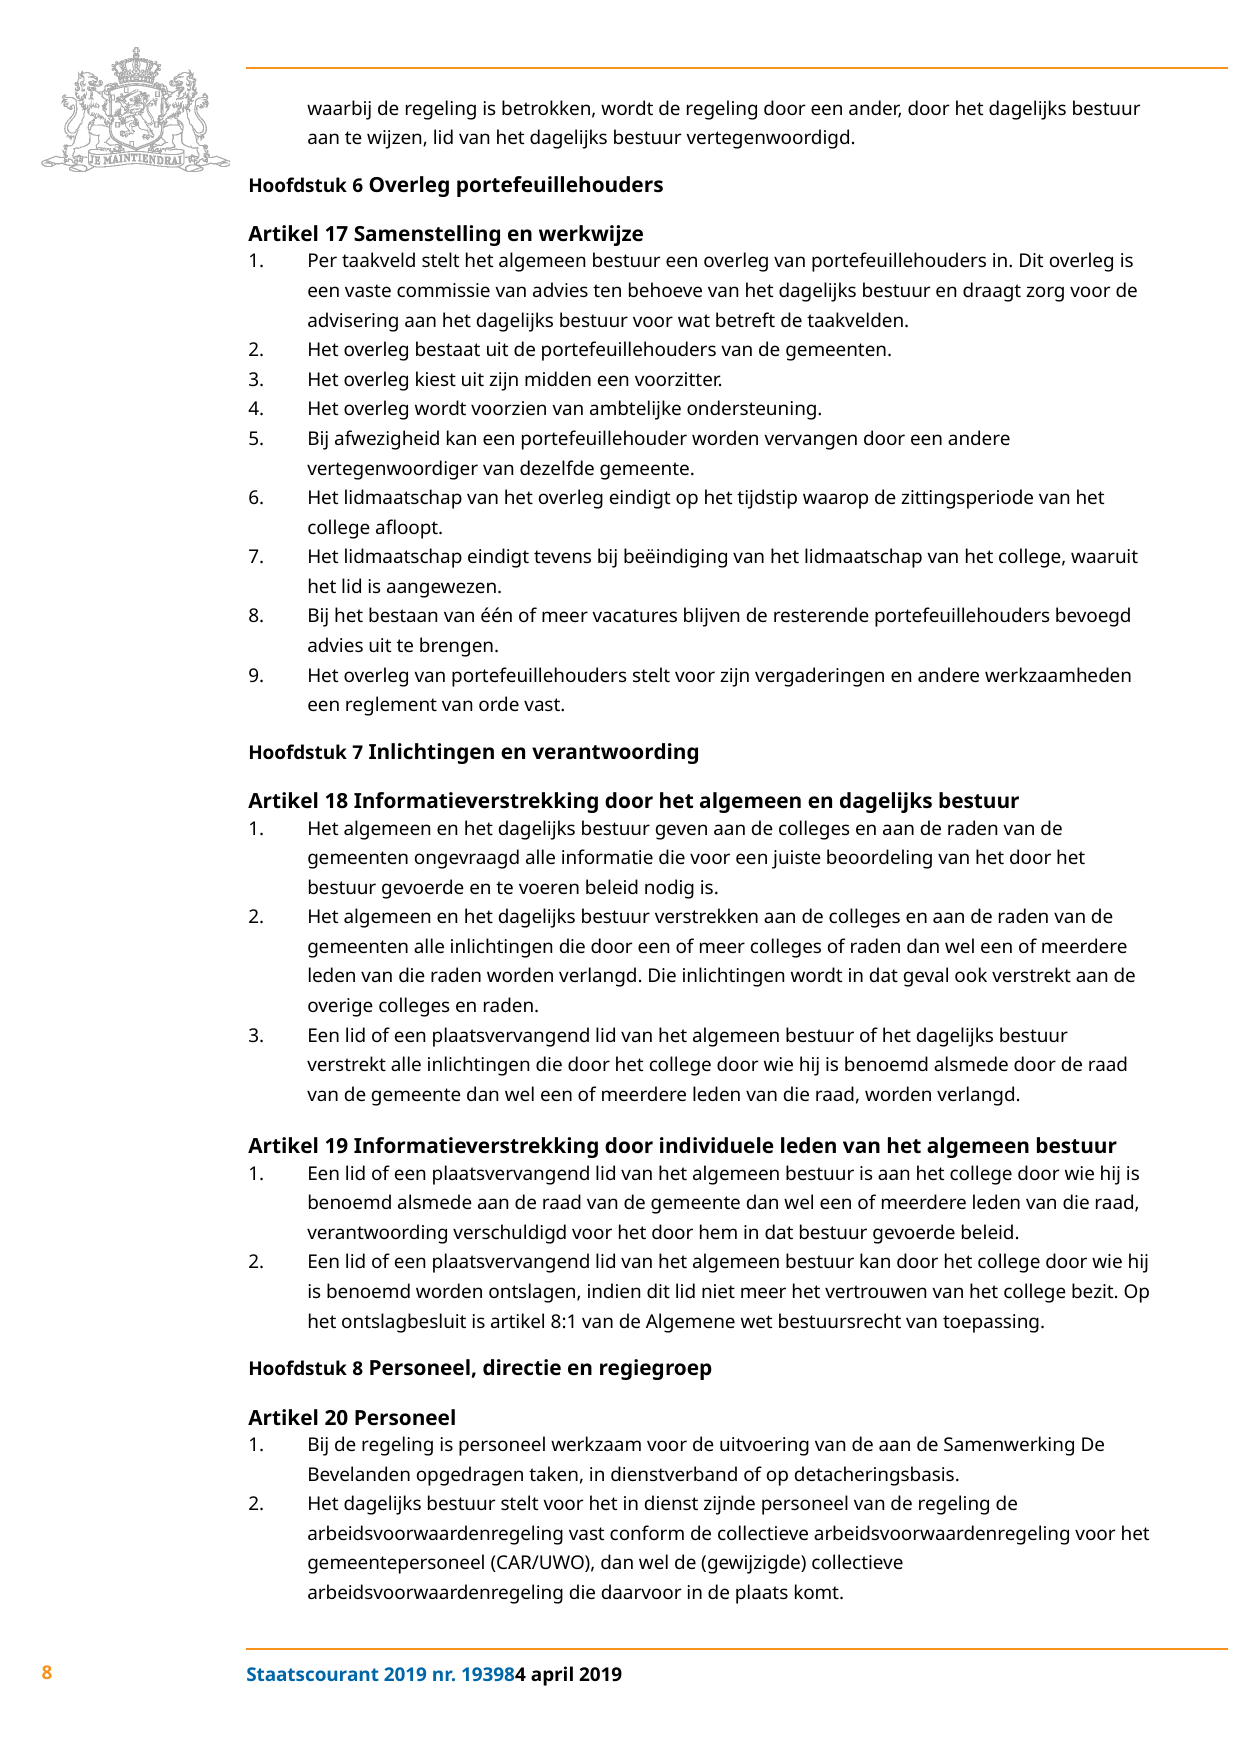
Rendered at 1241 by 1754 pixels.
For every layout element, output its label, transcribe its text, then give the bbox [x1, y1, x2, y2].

list Het overleg wordt voorzien van ambtelijke ondersteuning. [248, 396, 1152, 421]
list Het lidmaatschap eindigt tevens bij beëindiging van het lidmaatschap van het college, waaruit het lid is aangewezen. [248, 543, 1152, 599]
list waarbij de regeling is betrokken, wordt de regeling door een ander, door het dagelijks bestuur aan te wijzen, lid van het dagelijks bestuur vertegenwoordigd. [248, 95, 1152, 150]
list Het overleg van portefeuillehouders stelt voor zijn vergaderingen en andere werkzaamheden een reglement van orde vast. [248, 662, 1152, 717]
text Hoofdstuk 8 Personeel, directie en regiegroep [248, 1353, 1152, 1382]
list Een lid of een plaatsvervangend lid van het algemeen bestuur is aan het college door wie hij is benoemd alsmede aan de raad van de gemeente dan wel een of meerdere leden van die raad, verantwoording verschuldigd voor het door hem in dat bestuur gevoerde beleid. [248, 1160, 1152, 1245]
text Artikel 17 Samenstelling en werkwijze [248, 219, 1152, 248]
list Het lidmaatschap van het overleg eindigt op het tijdstip waarop de zittingsperiode van het college afloopt. [248, 484, 1152, 540]
text Hoofdstuk 6 Overleg portefeuillehouders [248, 170, 1152, 198]
text Hoofdstuk 7 Inlichtingen en verantwoording [248, 737, 1152, 766]
list Per taakveld stelt het algemeen bestuur een overleg van portefeuillehouders in. Dit overleg is een vaste commissie van advies ten behoeve van het dagelijks bestuur en draagt zorg voor de advisering aan het dagelijks bestuur voor wat betreft de taakvelden. [248, 248, 1152, 333]
text Artikel 19 Informatieverstrekking door individuele leden van het algemeen bestuur [248, 1131, 1152, 1160]
text Artikel 18 Informatieverstrekking door het algemeen en dagelijks bestuur [248, 786, 1152, 815]
list Het dagelijks bestuur stelt voor het in dienst zijnde personeel van de regeling de arbeidsvoorwaardenregeling vast conform de collectieve arbeidsvoorwaardenregeling voor het gemeentepersoneel (CAR/UWO), dan wel de (gewijzigde) collectieve arbeidsvoorwaardenregeling die daarvoor in de plaats komt. [248, 1490, 1152, 1605]
list Een lid of een plaatsvervangend lid van het algemeen bestuur kan door het college door wie hij is benoemd worden ontslagen, indien dit lid niet meer het vertrouwen van het college bezit. Op het ontslagbesluit is artikel 8:1 van de Algemene wet bestuursrecht van toepassing. [248, 1249, 1152, 1333]
list Bij de regeling is personeel werkzaam voor de uitvoering van de aan de Samenwerking De Bevelanden opgedragen taken, in dienstverband of op detacheringsbasis. [248, 1431, 1152, 1486]
list Een lid of een plaatsvervangend lid van het algemeen bestuur of het dagelijks bestuur verstrekt alle inlichtingen die door het college door wie hij is benoemd alsmede door de raad van de gemeente dan wel een of meerdere leden van die raad, worden verlangd. [248, 1022, 1152, 1107]
text Artikel 20 Personeel [248, 1403, 1152, 1431]
list Het overleg kiest uit zijn midden een voorzitter. [248, 366, 1152, 392]
list Het algemeen en het dagelijks bestuur geven aan de colleges en aan de raden van de gemeenten ongevraagd alle informatie die voor een juiste beoordeling van het door het bestuur gevoerde en te voeren beleid nodig is. [248, 815, 1152, 900]
picture [41, 47, 231, 172]
list Bij het bestaan van één of meer vacatures blijven de resterende portefeuillehouders bevoegd advies uit te brengen. [248, 603, 1152, 658]
list Het overleg bestaat uit de portefeuillehouders van de gemeenten. [248, 336, 1152, 362]
list Bij afwezigheid kan een portefeuillehouder worden vervangen door een andere vertegenwoordiger van dezelfde gemeente. [248, 425, 1152, 481]
list Het algemeen en het dagelijks bestuur verstrekken aan de colleges en aan de raden van de gemeenten alle inlichtingen die door een of meer colleges of raden dan wel een of meerdere leden van die raden worden verlangd. Die inlichtingen wordt in dat geval ook verstrekt aan de overige colleges en raden. [248, 903, 1152, 1018]
